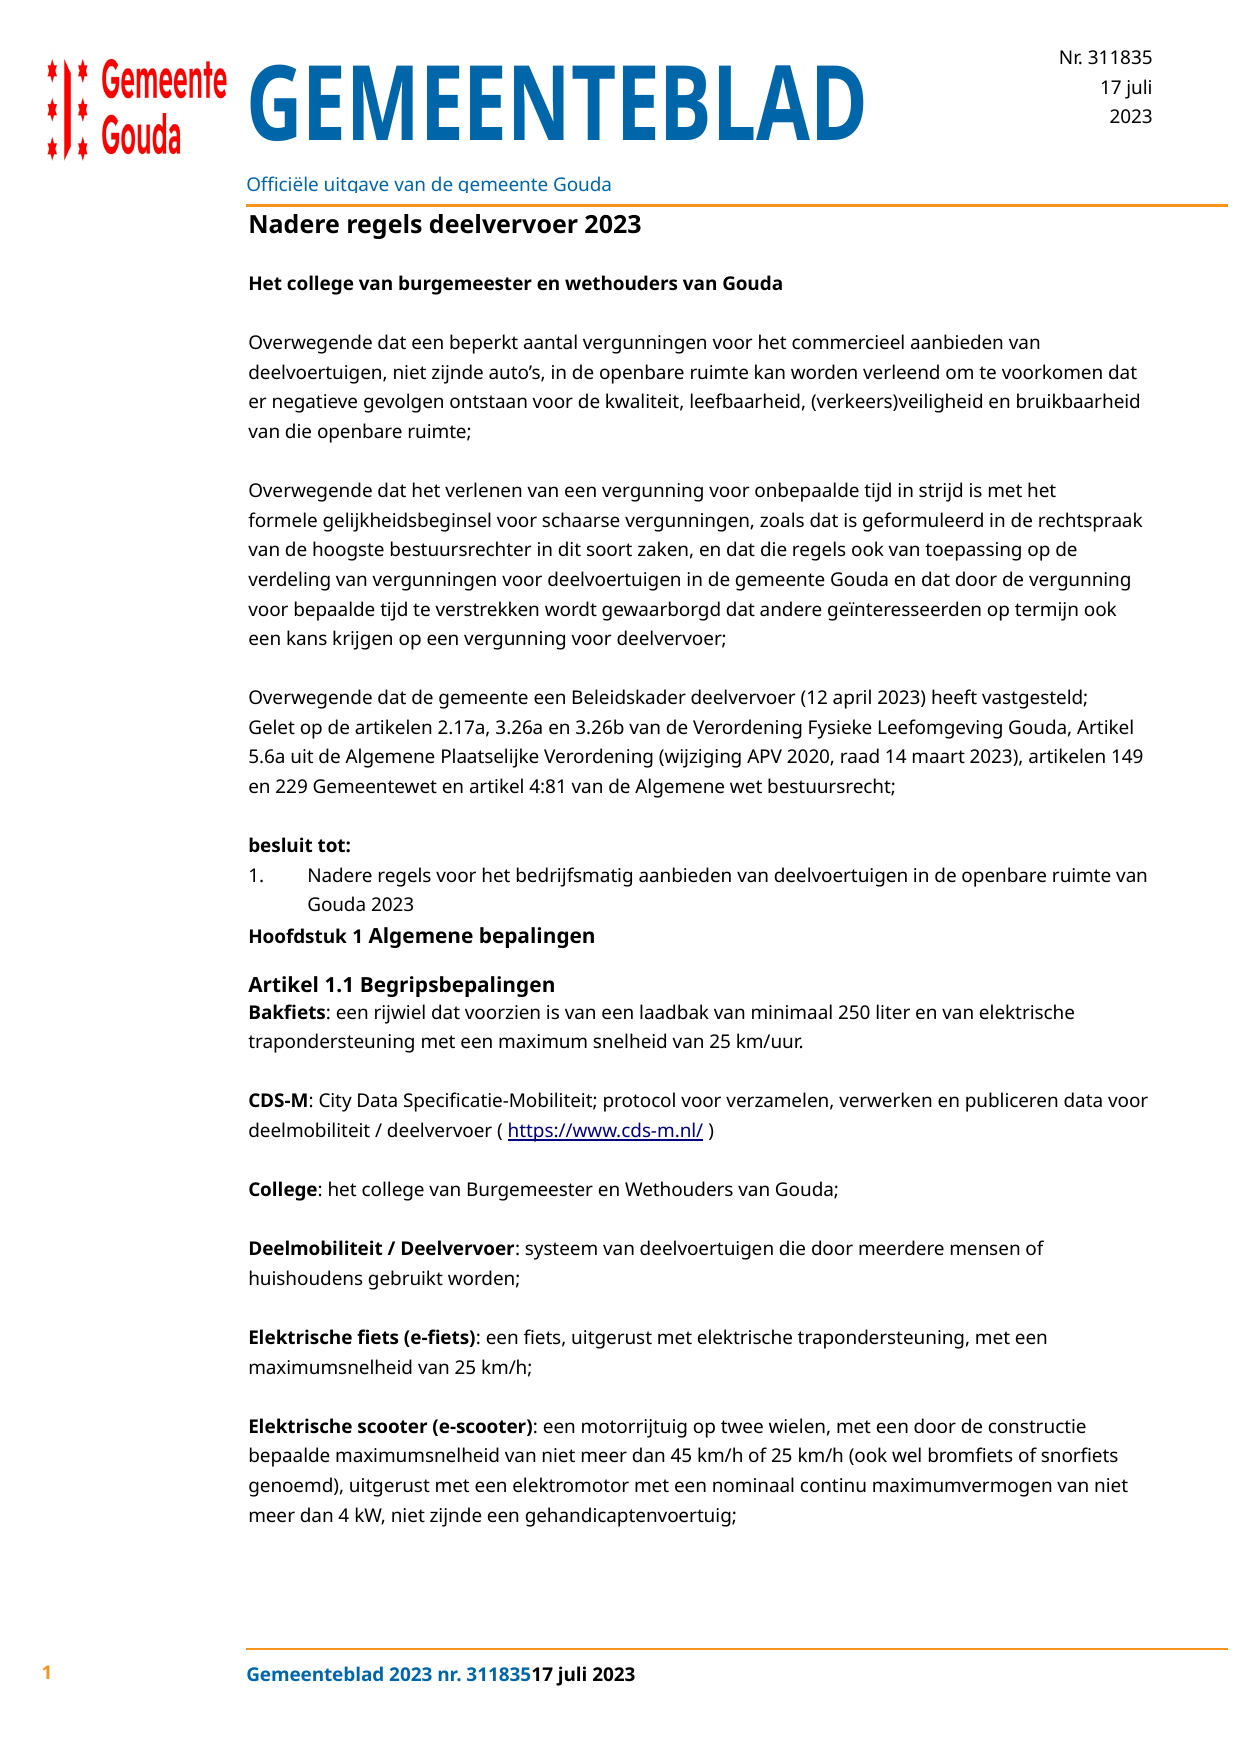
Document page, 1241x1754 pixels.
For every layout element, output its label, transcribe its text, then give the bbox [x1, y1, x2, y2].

text deelvoertuigen, niet zijnde auto’s, in de openbare ruimte kan worden verleend om te voorkomen dat er negatieve gevolgen ontstaan voor de kwaliteit, leefbaarheid, (verkeers)veiligheid en bruikbaarheid van die openbare ruimte; [248, 359, 1152, 444]
text College: het college van Burgemeester en Wethouders van Gouda; [248, 1176, 1152, 1202]
text formele gelijkheidsbeginsel voor schaarse vergunningen, zoals dat is geformuleerd in de rechtspraak van de hoogste bestuursrechter in dit soort zaken, en dat die regels ook van toepassing op de verdeling van vergunningen voor deelvoertuigen in de gemeente Gouda en dat door de vergunning voor bepaalde tijd te verstrekken wordt gewaarborgd dat andere geïnteresseerden op termijn ook een kans krijgen op een vergunning voor deelvervoer; [248, 507, 1152, 651]
text Elektrische fiets (e-fiets): een fiets, uitgerust met elektrische trapondersteuning, met een maximumsnelheid van 25 km/h; [248, 1324, 1152, 1379]
list Nadere regels voor het bedrijfsmatig aanbieden van deelvoertuigen in de openbare ruimte van Gouda 2023 [248, 862, 1152, 917]
text Overwegende dat een beperkt aantal vergunningen voor het commercieel aanbieden van [248, 329, 1152, 355]
text Deelmobiliteit / Deelvervoer: systeem van deelvoertuigen die door meerdere mensen of huishoudens gebruikt worden; [248, 1236, 1152, 1291]
text Elektrische scooter (e-scooter): een motorrijtuig op twee wielen, met een door de constructie bepaalde maximumsnelheid van niet meer dan 45 km/h of 25 km/h (ook wel bromfiets of snorfiets genoemd), uitgerust met een elektromotor met een nominaal continu maximumvermogen van niet meer dan 4 kW, niet zijnde een gehandicaptenvoertuig; [248, 1413, 1152, 1527]
text Artikel 1.1 Begripsbepalingen [248, 970, 1152, 999]
text besluit tot: [248, 832, 1152, 858]
text Hoofdstuk 1 Algemene bepalingen [248, 921, 1152, 949]
text Gelet op de artikelen 2.17a, 3.26a en 3.26b van de Verordening Fysieke Leefomgeving Gouda, Artikel 5.6a uit de Algemene Plaatselijke Verordening (wijziging APV 2020, raad 14 maart 2023), artikelen 149 en 229 Gemeentewet en artikel 4:81 van de Algemene wet bestuursrecht; [248, 714, 1152, 799]
text Het college van burgemeester en wethouders van Gouda [248, 270, 1152, 296]
text Overwegende dat de gemeente een Beleidskader deelvervoer (12 april 2023) heeft vastgesteld; [248, 684, 1152, 710]
picture [41, 47, 231, 172]
text Bakfiets: een rijwiel dat voorzien is van een laadbak van minimaal 250 liter en van elektrische trapondersteuning met een maximum snelheid van 25 km/uur. [248, 999, 1152, 1054]
text Overwegende dat het verlenen van een vergunning voor onbepaalde tijd in strijd is met het [248, 477, 1152, 503]
text CDS-M: City Data Specificatie-Mobiliteit; protocol voor verzamelen, verwerken en publiceren data voor deelmobiliteit / deelvervoer ( https://www.cds-m.nl/ ) [248, 1088, 1152, 1143]
text Nadere regels deelvervoer 2023 [248, 207, 1152, 241]
